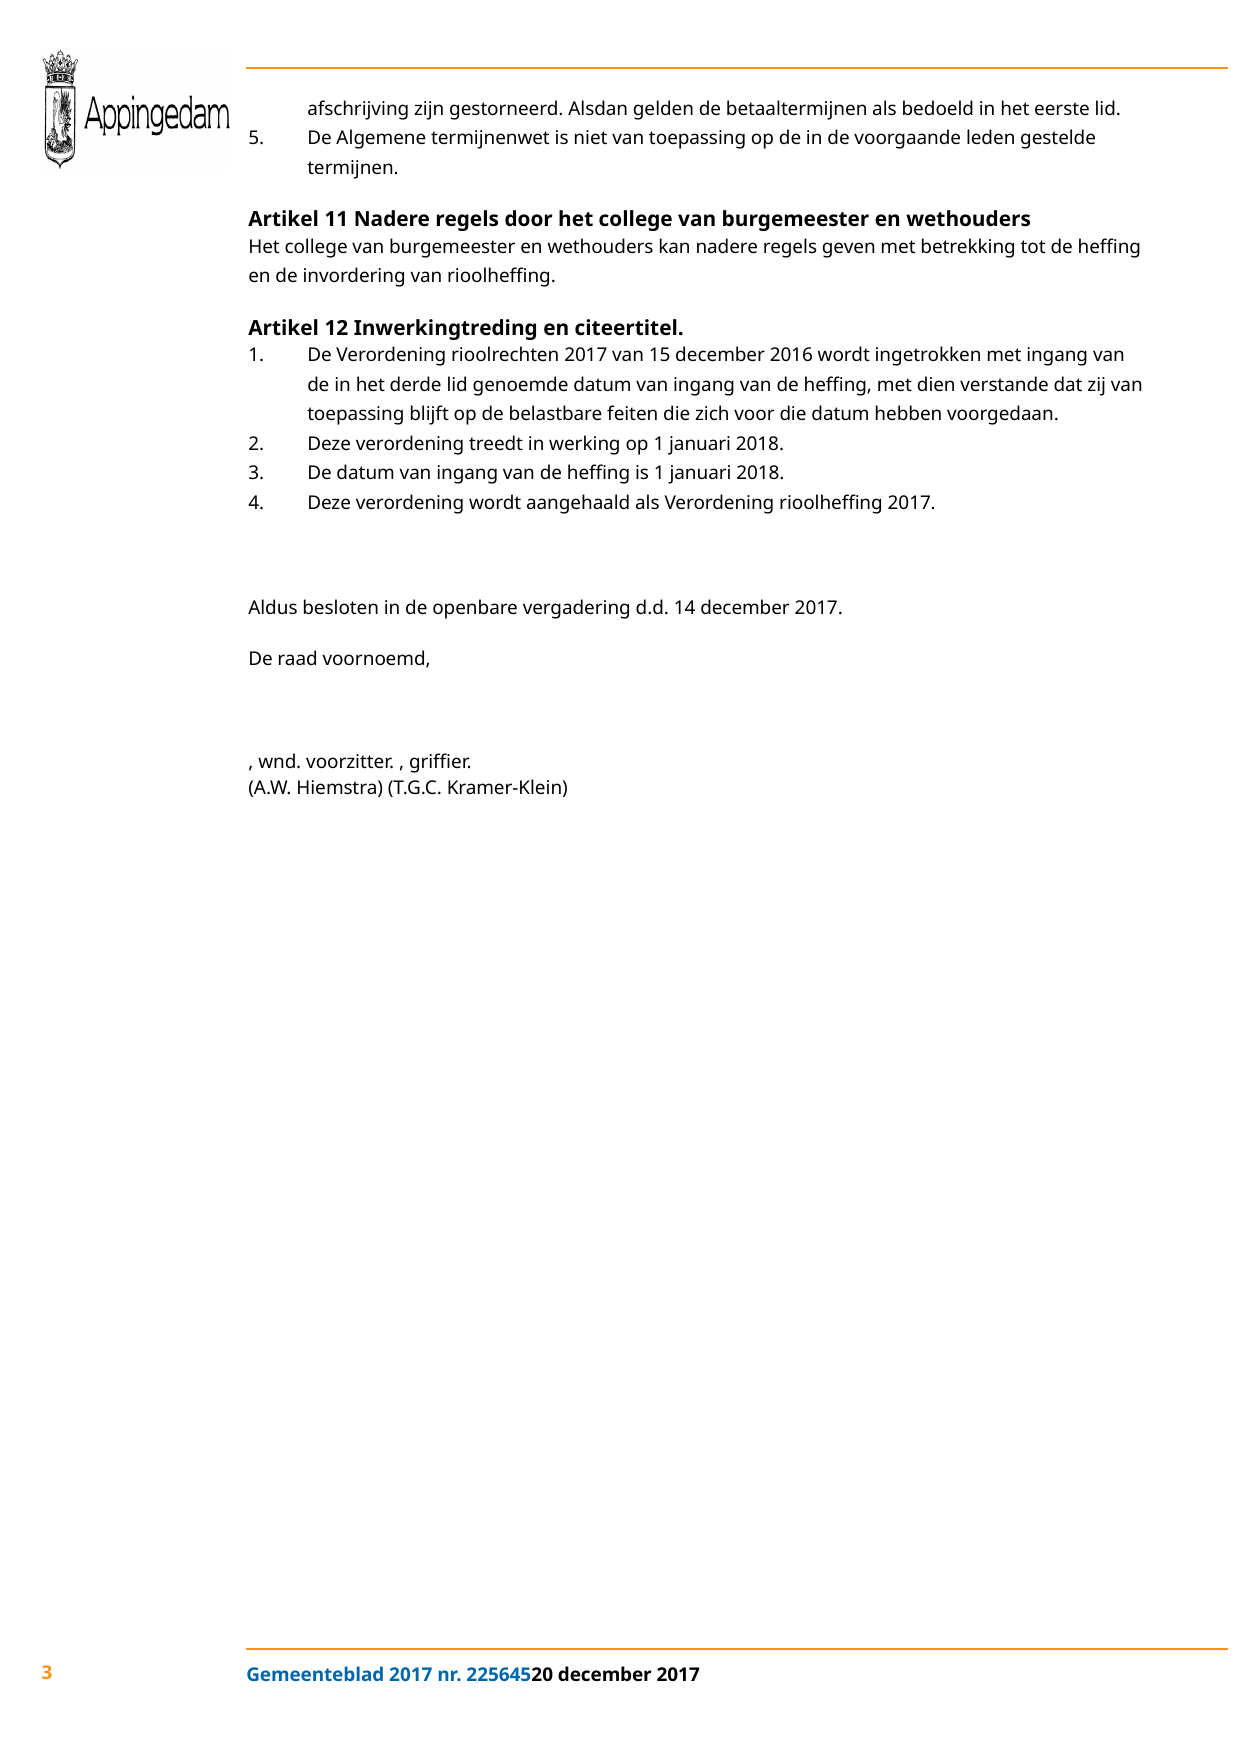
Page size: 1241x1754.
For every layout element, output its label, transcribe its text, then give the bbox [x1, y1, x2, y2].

list De Algemene termijnenwet is niet van toepassing op de in de voorgaande leden gestelde termijnen. [248, 124, 1152, 180]
text Aldus besloten in de openbare vergadering d.d. 14 december 2017. [248, 594, 1152, 620]
text De raad voornoemd, [248, 645, 1152, 671]
picture [41, 47, 231, 172]
text (A.W. Hiemstra) (T.G.C. Kramer-Klein) [248, 774, 1152, 800]
list Deze verordening wordt aangehaald als Verordening rioolheffing 2017. [248, 489, 1152, 515]
list De Verordening rioolrechten 2017 van 15 december 2016 wordt ingetrokken met ingang van de in het derde lid genoemde datum van ingang van de heffing, met dien verstande dat zij van toepassing blijft op de belastbare feiten die zich voor die datum hebben voorgedaan. [248, 341, 1152, 426]
list De datum van ingang van de heffing is 1 januari 2018. [248, 459, 1152, 485]
list Deze verordening treedt in werking op 1 januari 2018. [248, 430, 1152, 456]
text , wnd. voorzitter. , griffier. [248, 748, 1152, 774]
list afschrijving zijn gestorneerd. Alsdan gelden de betaaltermijnen als bedoeld in het eerste lid. [248, 95, 1152, 121]
text Artikel 12 Inwerkingtreding en citeertitel. [248, 313, 1152, 341]
text Artikel 11 Nadere regels door het college van burgemeester en wethouders [248, 204, 1152, 233]
text Het college van burgemeester en wethouders kan nadere regels geven met betrekking tot de heffing en de invordering van rioolheffing. [248, 233, 1152, 288]
